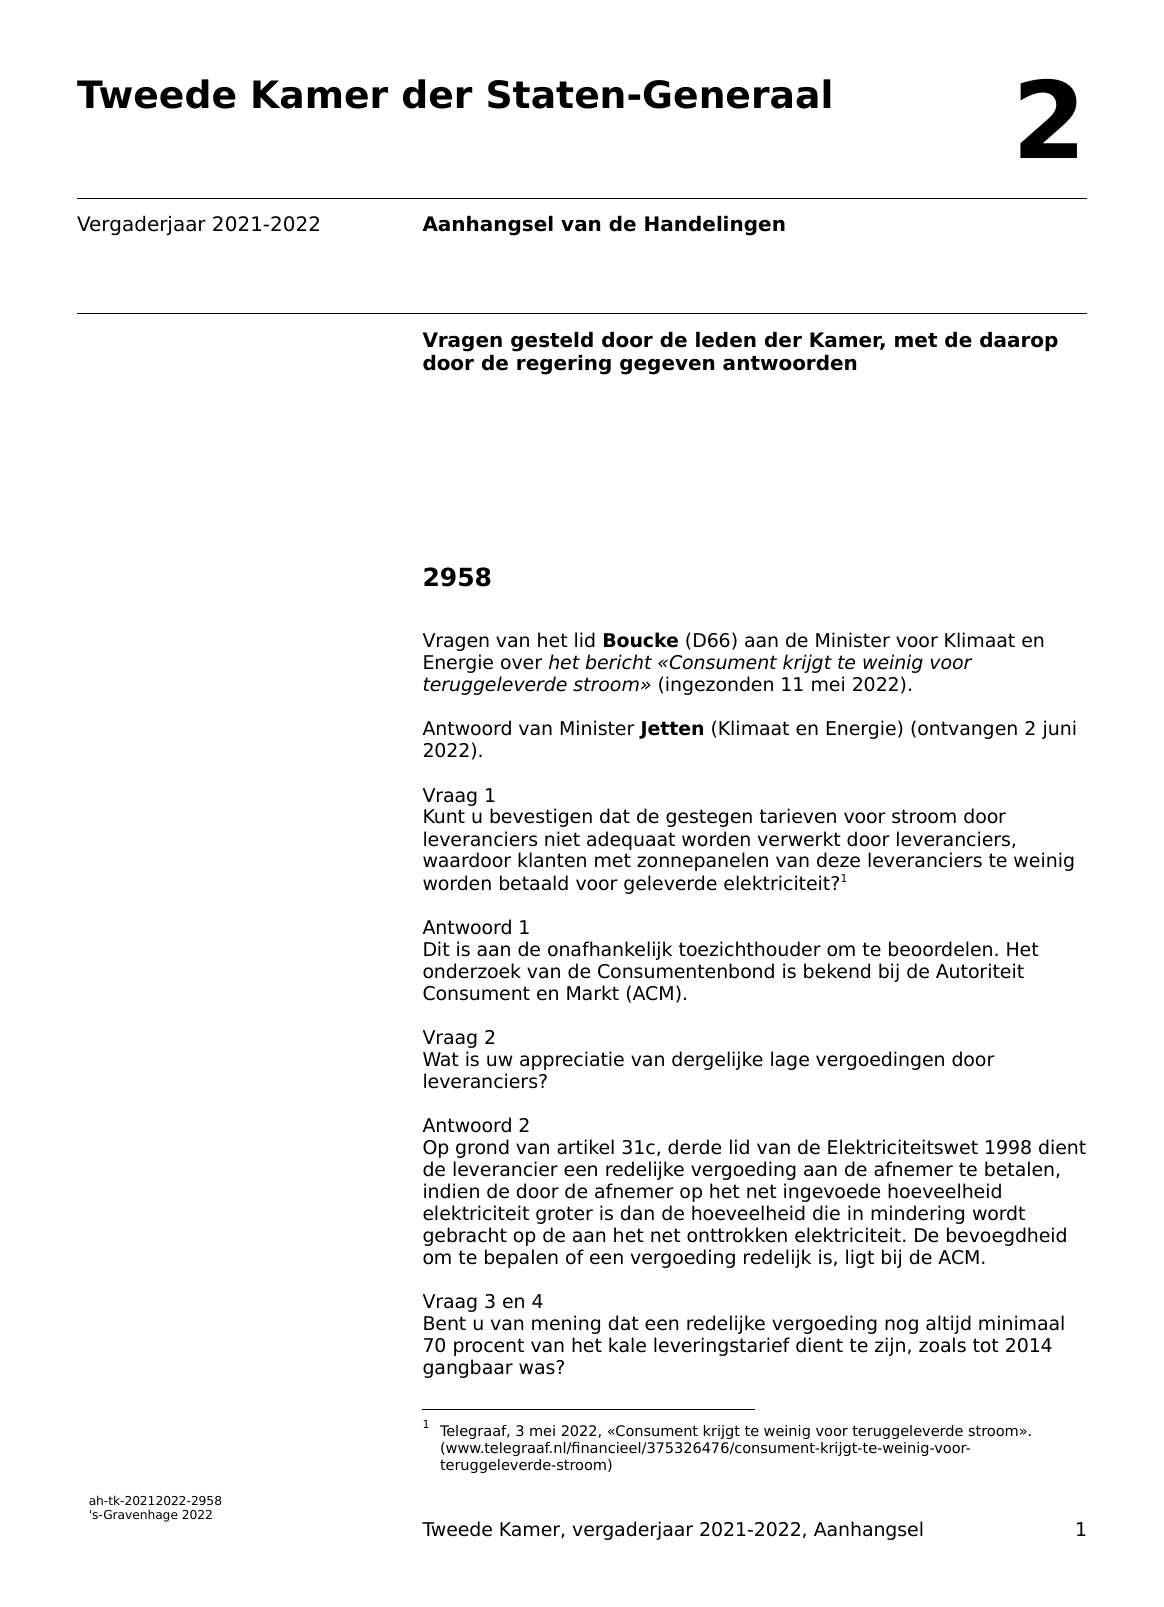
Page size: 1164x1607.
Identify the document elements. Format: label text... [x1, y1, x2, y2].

text Kunt u bevestigen dat de gestegen tarieven voor stroom door leveranciers niet adequaat worden verwerkt door leveranciers, waardoor klanten met zonnepanelen van deze leveranciers te weinig worden betaald voor geleverde elektriciteit? [422, 806, 1087, 894]
table_header Tweede Kamer der Staten-Generaal [77, 59, 886, 198]
table_cell Vragen gesteld door de leden der Kamer, met de daarop door de regering gegeven antwoorden [422, 314, 1087, 375]
text Vragen van het lid Boucke (D66) aan de Minister voor Klimaat en Energie over het bericht «Consument krijgt te weinig voor teruggeleverde stroom» (ingezonden 11 mei 2022). [422, 630, 1087, 696]
text Vraag 2 [422, 1027, 1087, 1049]
text Dit is aan de onafhankelijk toezichthouder om te beoordelen. Het onderzoek van de Consumentenbond is bekend bij de Autoriteit Consument en Markt (ACM). [422, 938, 1087, 1004]
text 's-Gravenhage 2022 [88, 1508, 323, 1522]
text Vraag 3 en 4 [422, 1291, 1087, 1313]
text ah-tk-20212022-2958 [88, 1494, 323, 1508]
text Antwoord van Minister Jetten (Klimaat en Energie) (ontvangen 2 juni 2022). [422, 718, 1087, 762]
text Op grond van artikel 31c, derde lid van de Elektriciteitswet 1998 dient de leverancier een redelijke vergoeding aan de afnemer te betalen, indien de door de afnemer op het net ingevoede hoeveelheid elektriciteit groter is dan de hoeveelheid die in mindering wordt gebracht op de aan het net onttrokken elektriciteit. De bevoegdheid om te bepalen of een vergoeding redelijk is, ligt bij de ACM. [422, 1137, 1087, 1269]
table_cell [77, 314, 422, 375]
text Antwoord 2 [422, 1115, 1087, 1137]
text Wat is uw appreciatie van dergelijke lage vergoedingen door leveranciers? [422, 1049, 1087, 1093]
table_cell Aanhangsel van de Handelingen [422, 199, 1087, 313]
table_cell Vergaderjaar 2021-2022 [77, 199, 422, 313]
text Antwoord 1 [422, 917, 1087, 938]
table_header 2 [886, 59, 1087, 198]
text Telegraaf, 3 mei 2022, «Consument krijgt te weinig voor teruggeleverde stroom». (www.telegraaf.nl/financieel/375326476/consument-krijgt-te-weinig-voor-teruggeleverde-stroom) [422, 1418, 1087, 1474]
text Bent u van mening dat een redelijke vergoeding nog altijd minimaal 70 procent van het kale leveringstarief dient te zijn, zoals tot 2014 gangbaar was? [422, 1313, 1087, 1379]
text Vraag 1 [422, 784, 1087, 806]
text 2958 [422, 563, 1087, 592]
